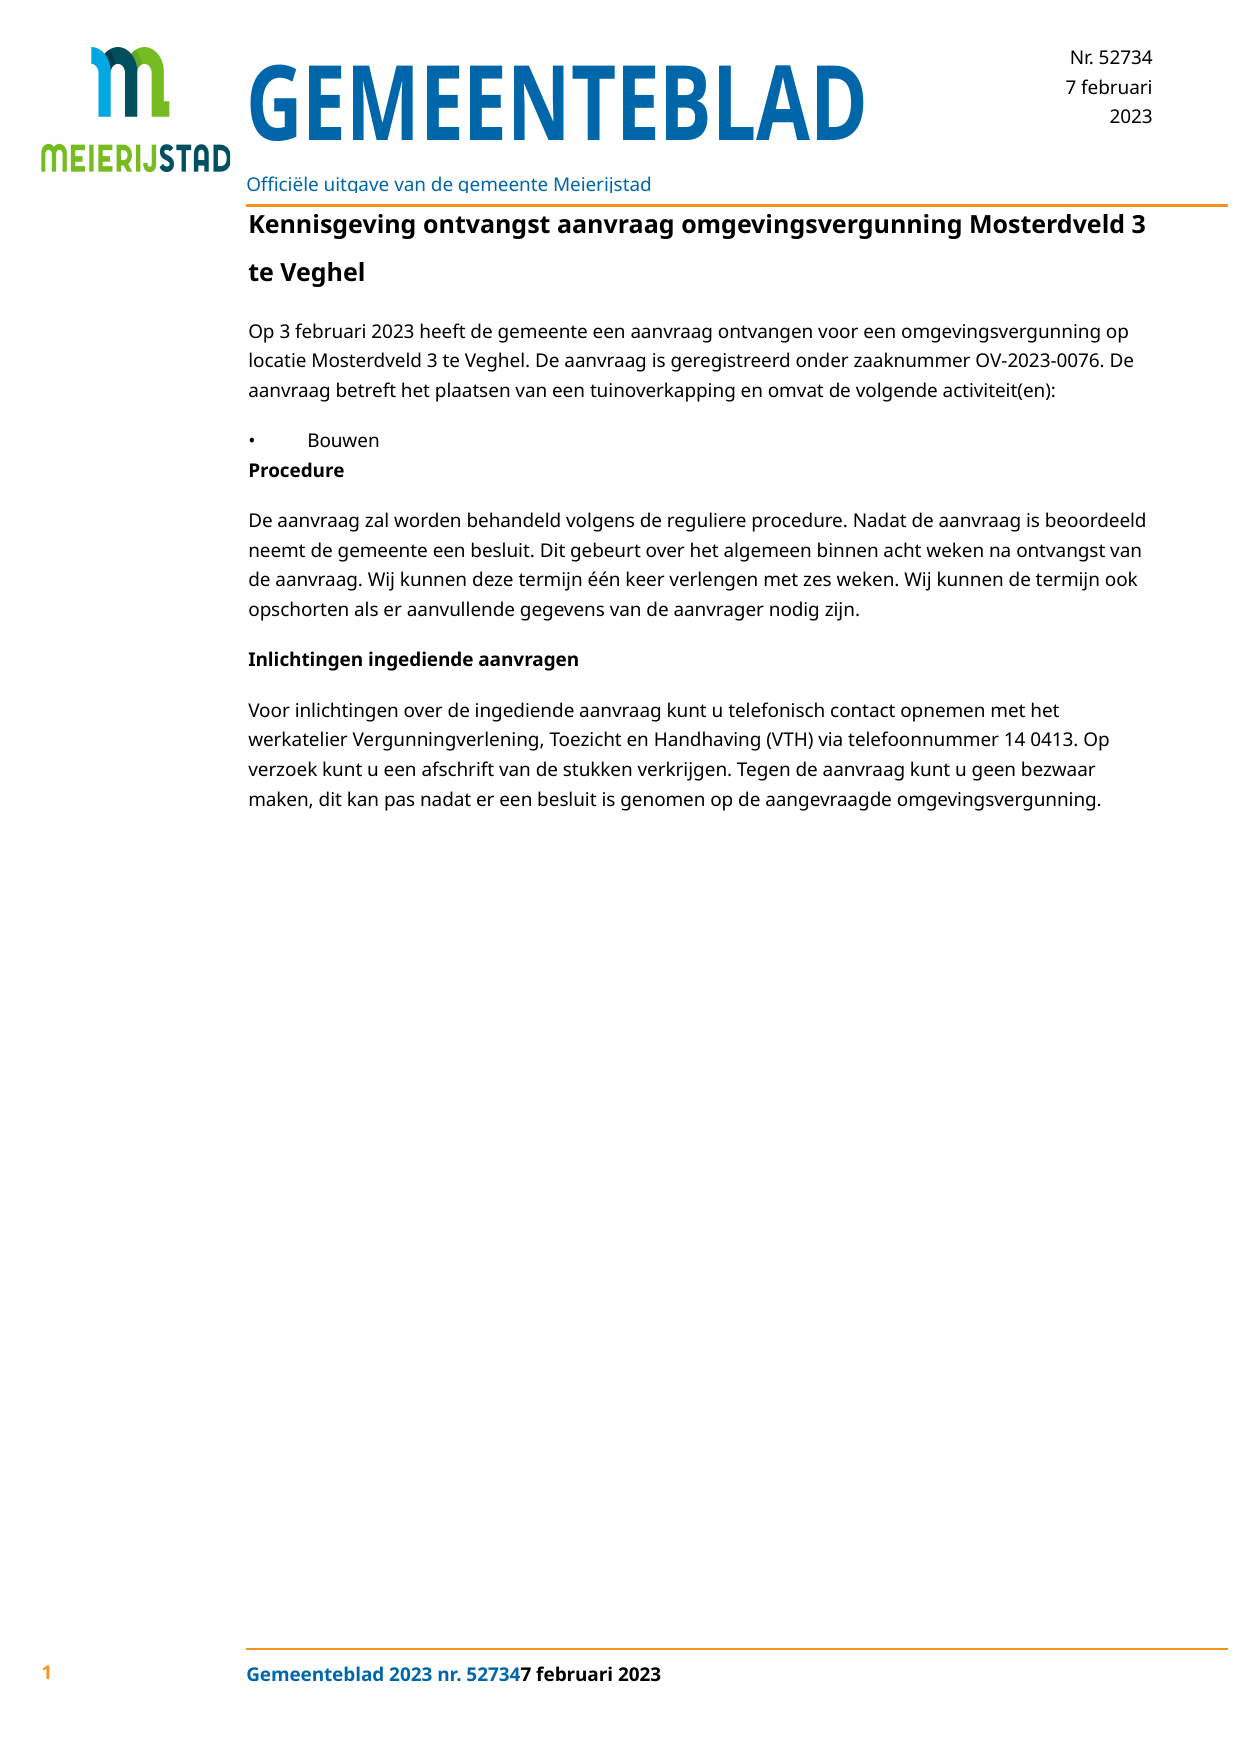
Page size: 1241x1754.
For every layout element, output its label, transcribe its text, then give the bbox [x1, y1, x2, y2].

picture [41, 47, 231, 172]
text Inlichtingen ingediende aanvragen [248, 647, 1152, 672]
text Procedure [248, 457, 1152, 483]
text Op 3 februari 2023 heeft de gemeente een aanvraag ontvangen voor een omgevingsvergunning op locatie Mosterdveld 3 te Veghel. De aanvraag is geregistreerd onder zaaknummer OV-2023-0076. De aanvraag betreft het plaatsen van een tuinoverkapping en omvat de volgende activiteit(en): [248, 318, 1152, 403]
text De aanvraag zal worden behandeld volgens de reguliere procedure. Nadat de aanvraag is beoordeeld neemt de gemeente een besluit. Dit gebeurt over het algemeen binnen acht weken na ontvangst van de aanvraag. Wij kunnen deze termijn één keer verlengen met zes weken. Wij kunnen de termijn ook opschorten als er aanvullende gegevens van de aanvrager nodig zijn. [248, 507, 1152, 622]
text Voor inlichtingen over de ingediende aanvraag kunt u telefonisch contact opnemen met het werkatelier Vergunningverlening, Toezicht en Handhaving (VTH) via telefoonnummer 14 0413. Op verzoek kunt u een afschrift van de stukken verkrijgen. Tegen de aanvraag kunt u geen bezwaar maken, dit kan pas nadat er een besluit is genomen op de aangevraagde omgevingsvergunning. [248, 697, 1152, 812]
list Bouwen [248, 427, 1152, 453]
text Kennisgeving ontvangst aanvraag omgevingsvergunning Mosterdveld 3 te Veghel [248, 207, 1152, 288]
